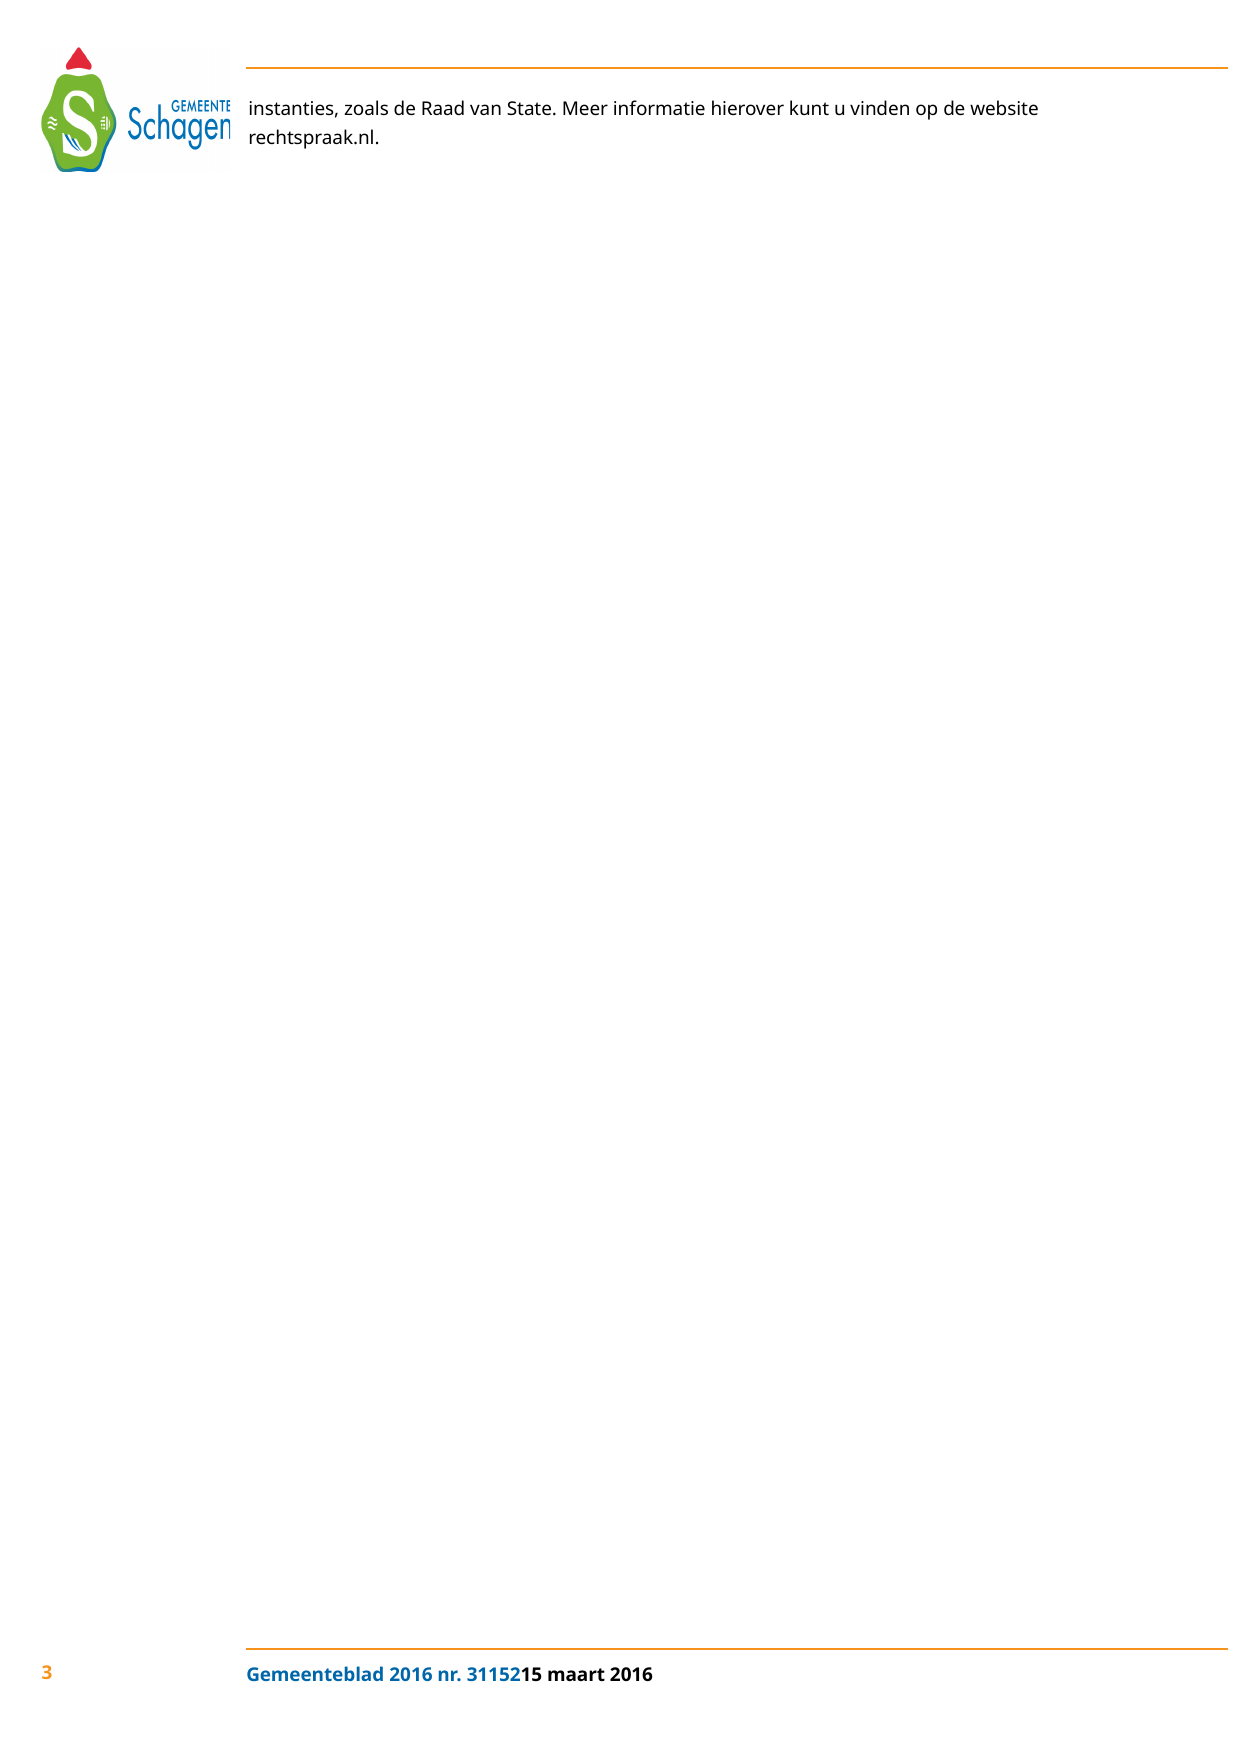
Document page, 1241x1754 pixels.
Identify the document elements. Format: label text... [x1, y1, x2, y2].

text instanties, zoals de Raad van State. Meer informatie hierover kunt u vinden op de website rechtspraak.nl. [248, 95, 1152, 150]
picture [41, 47, 231, 172]
